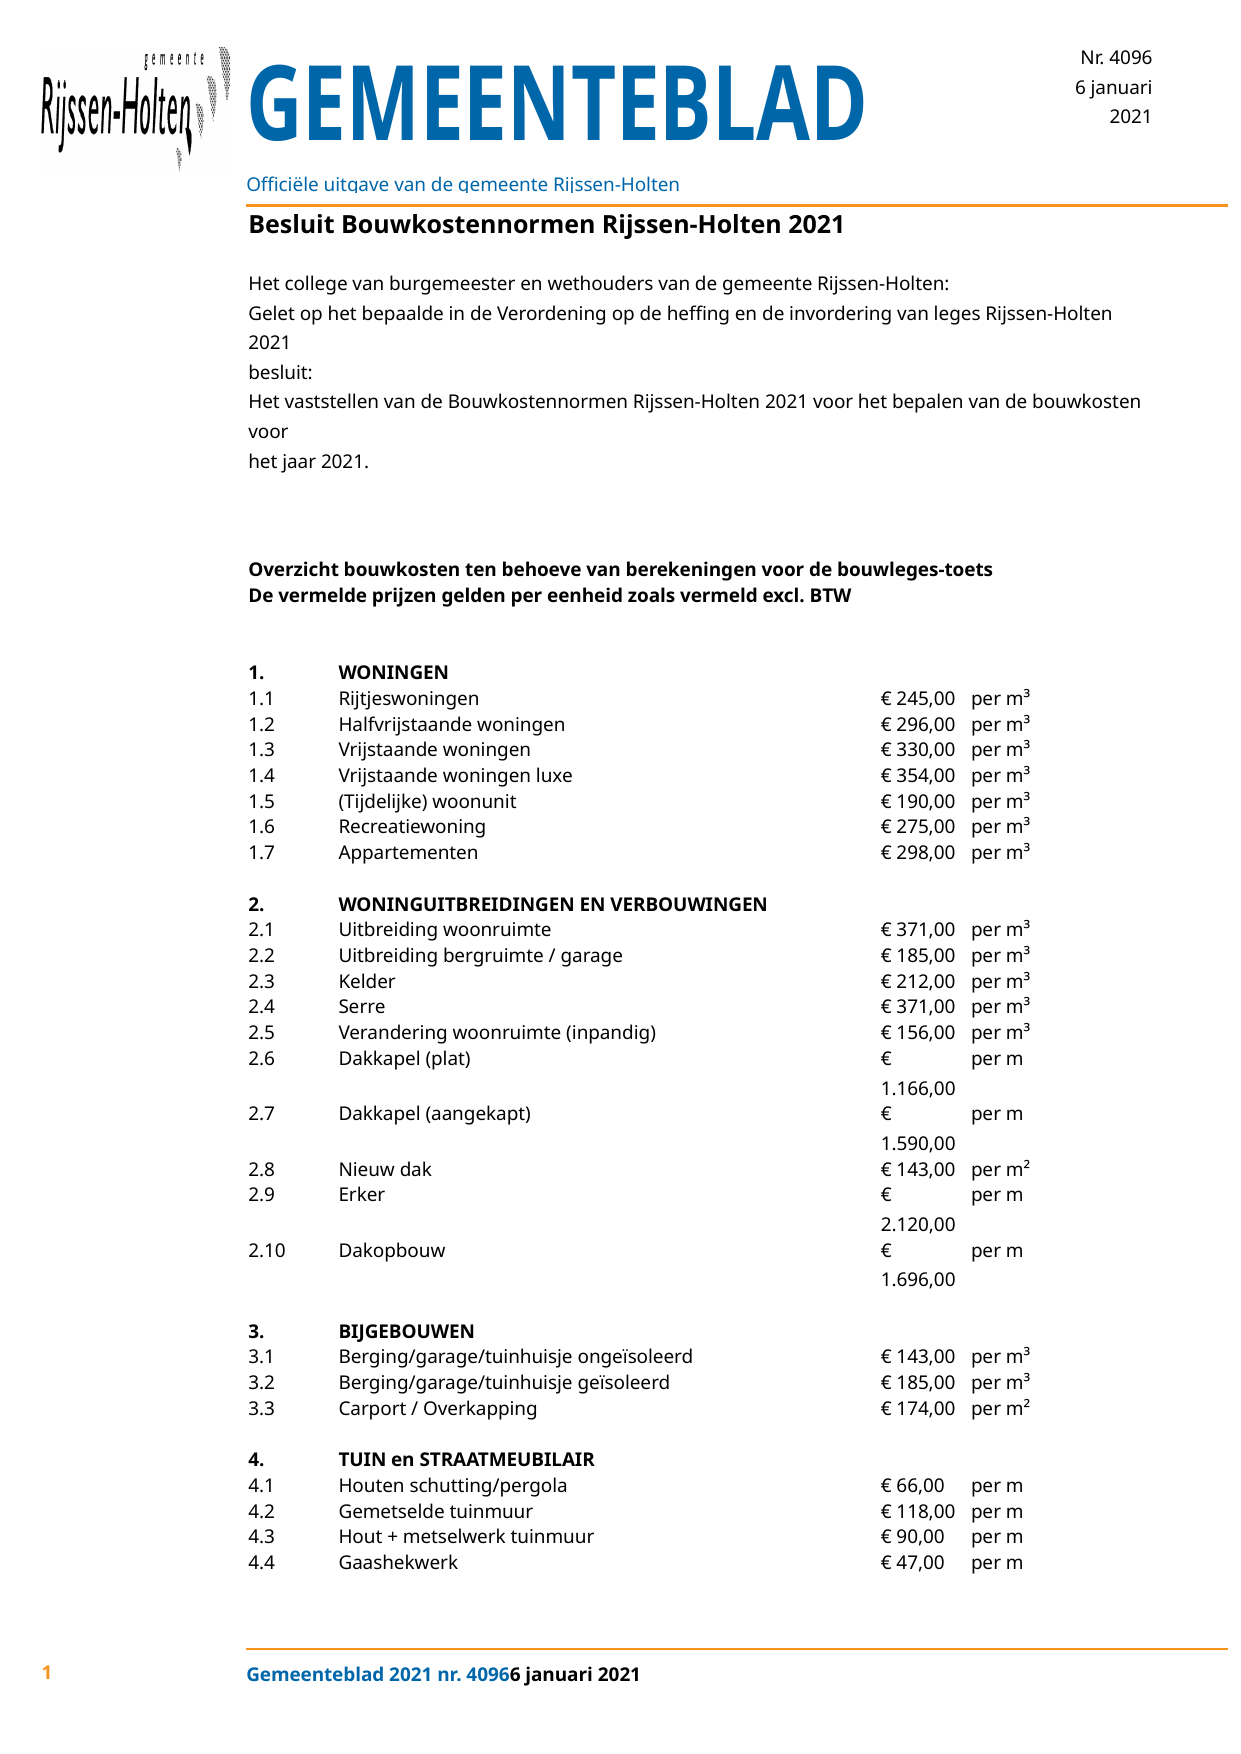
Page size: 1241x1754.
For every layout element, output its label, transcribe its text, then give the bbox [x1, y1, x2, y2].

table_cell [519, 994, 609, 1019]
table_cell per m [971, 1237, 1061, 1292]
table_cell [881, 891, 971, 917]
table_cell per m [971, 1498, 1061, 1524]
table_cell [248, 1292, 338, 1318]
table_cell [790, 917, 881, 942]
table_cell [609, 685, 700, 711]
table_cell [609, 711, 700, 736]
table_cell per m³ [971, 711, 1061, 736]
table_cell 4.3 [248, 1524, 338, 1549]
table_cell [429, 994, 519, 1019]
table_cell € 1.166,00 [881, 1045, 971, 1101]
table_cell [609, 1447, 700, 1472]
table_cell [790, 608, 881, 633]
text besluit: [248, 359, 1152, 385]
table_cell [609, 1524, 700, 1549]
table_cell [429, 608, 519, 633]
table_cell per m³ [971, 968, 1061, 994]
table_cell [519, 1045, 609, 1101]
table_cell [790, 659, 881, 685]
table_cell [790, 942, 881, 968]
table_cell [609, 1550, 700, 1575]
table_cell [700, 1318, 790, 1344]
table_cell 2.4 [248, 994, 338, 1019]
table_cell [700, 659, 790, 685]
table_cell [700, 788, 790, 814]
table_cell [790, 1292, 881, 1318]
table_cell [1061, 1395, 1152, 1421]
table_cell [700, 608, 790, 633]
table_cell [790, 1472, 881, 1498]
table_cell [429, 1182, 519, 1237]
table_cell [1061, 1344, 1152, 1369]
table_cell [881, 1447, 971, 1472]
table_cell € 174,00 [881, 1395, 971, 1421]
table_cell [700, 814, 790, 839]
table_cell Erker [338, 1182, 429, 1237]
table_cell [338, 1292, 429, 1318]
table_cell per m [971, 1550, 1061, 1575]
table_cell [609, 1395, 700, 1421]
table_cell Dakkapel (plat) [338, 1045, 519, 1101]
table_cell [1061, 1045, 1152, 1101]
table_cell Berging/garage/tuinhuisje ongeïsoleerd [338, 1344, 700, 1369]
table_cell [1061, 1524, 1152, 1549]
table_cell [248, 865, 338, 891]
table_cell [790, 891, 881, 917]
table_cell [881, 1421, 971, 1447]
table_cell € 190,00 [881, 788, 971, 814]
table_cell [609, 968, 700, 994]
table_cell [700, 1472, 790, 1498]
table_cell 3.1 [248, 1344, 338, 1369]
table_cell [790, 685, 881, 711]
table_cell per m² [971, 1395, 1061, 1421]
table_cell [700, 1156, 790, 1182]
table_cell [1061, 814, 1152, 839]
table_cell [609, 1575, 700, 1601]
table_cell [519, 1421, 609, 1447]
table_cell per m³ [971, 994, 1061, 1019]
table_cell 2. [248, 891, 338, 917]
table_cell [790, 1237, 881, 1292]
table_cell [338, 634, 429, 659]
table_cell [700, 1101, 790, 1156]
table_cell per m³ [971, 788, 1061, 814]
table_cell [1061, 1292, 1152, 1318]
table_cell [609, 865, 700, 891]
table_cell [971, 659, 1061, 685]
table_cell per m³ [971, 839, 1061, 865]
table_cell [700, 994, 790, 1019]
table_cell per m [971, 1045, 1061, 1101]
table_cell [609, 1472, 700, 1498]
table_cell [1061, 942, 1152, 968]
table_cell [609, 762, 700, 788]
table_cell [609, 1498, 700, 1524]
table_cell [429, 634, 519, 659]
table_cell (Tijdelijke) woonunit [338, 788, 609, 814]
table_cell 1.3 [248, 736, 338, 762]
table_cell [971, 1292, 1061, 1318]
table_cell [700, 1498, 790, 1524]
table_cell [429, 1575, 519, 1601]
table_cell € 47,00 [881, 1550, 971, 1575]
table_cell [429, 1292, 519, 1318]
table_cell [700, 1344, 790, 1369]
table_header Overzicht bouwkosten ten behoeve van berekeningen voor de bouwleges-toets [248, 556, 1061, 582]
table_cell € 371,00 [881, 994, 971, 1019]
table_cell [1061, 1237, 1152, 1292]
table_cell [700, 942, 790, 968]
table_cell [700, 685, 790, 711]
table_cell [519, 1292, 609, 1318]
table_cell [609, 788, 700, 814]
table_cell Carport / Overkapping [338, 1395, 609, 1421]
table_cell [790, 788, 881, 814]
table_cell WONINGUITBREIDINGEN EN VERBOUWINGEN [338, 891, 790, 917]
table_cell 2.2 [248, 942, 338, 968]
table_cell [609, 814, 700, 839]
table_cell € 330,00 [881, 736, 971, 762]
table_cell € 118,00 [881, 1498, 971, 1524]
table_cell [700, 968, 790, 994]
table_cell [1061, 1318, 1152, 1344]
table_cell [1061, 1020, 1152, 1045]
table_cell 3.3 [248, 1395, 338, 1421]
table_cell € 185,00 [881, 942, 971, 968]
table_cell [881, 582, 971, 608]
table_cell [790, 1369, 881, 1395]
table_cell [790, 994, 881, 1019]
table_cell [1061, 1472, 1152, 1498]
table_cell [248, 608, 338, 633]
table_cell [700, 1524, 790, 1549]
table_cell [519, 685, 609, 711]
table_cell [881, 634, 971, 659]
table_cell [700, 1045, 790, 1101]
table_cell Gaashekwerk [338, 1550, 519, 1575]
table_cell [609, 608, 700, 633]
table_cell [1061, 968, 1152, 994]
table_cell [971, 582, 1061, 608]
table_cell [429, 865, 519, 891]
table_cell 2.1 [248, 917, 338, 942]
table_cell [881, 1292, 971, 1318]
table_cell [609, 1318, 700, 1344]
table_cell € 1.696,00 [881, 1237, 971, 1292]
table_cell [1061, 917, 1152, 942]
table_cell [700, 1447, 790, 1472]
table_cell [971, 1447, 1061, 1472]
table_cell 2.7 [248, 1101, 338, 1156]
table_cell [1061, 1575, 1152, 1601]
text Het vaststellen van de Bouwkostennormen Rijssen-Holten 2021 voor het bepalen van de bouwkosten voor [248, 389, 1152, 444]
table_cell per m³ [971, 814, 1061, 839]
table_cell € 143,00 [881, 1156, 971, 1182]
table_cell 1.6 [248, 814, 338, 839]
table_cell [790, 1318, 881, 1344]
table_cell [248, 634, 338, 659]
table_cell [1061, 891, 1152, 917]
table_cell per m³ [971, 1344, 1061, 1369]
table_cell [700, 1292, 790, 1318]
table_cell € 185,00 [881, 1369, 971, 1395]
table_cell [1061, 1550, 1152, 1575]
table_cell 1.4 [248, 762, 338, 788]
table_cell [700, 1421, 790, 1447]
table_cell Berging/garage/tuinhuisje geïsoleerd [338, 1369, 700, 1395]
table_cell € 66,00 [881, 1472, 971, 1498]
table_cell [700, 736, 790, 762]
table_cell [790, 1447, 881, 1472]
table_cell € 371,00 [881, 917, 971, 942]
table_cell [519, 1156, 609, 1182]
table_cell [609, 1182, 700, 1237]
table_cell Gemetselde tuinmuur [338, 1498, 609, 1524]
table_cell [790, 1498, 881, 1524]
table_cell [790, 1344, 881, 1369]
table_cell 4. [248, 1447, 338, 1472]
table_cell [609, 839, 700, 865]
table_cell 2.6 [248, 1045, 338, 1101]
table_cell Uitbreiding woonruimte [338, 917, 609, 942]
table_cell [971, 865, 1061, 891]
table_cell per m [971, 1182, 1061, 1237]
table_cell Kelder [338, 968, 429, 994]
table_cell Nieuw dak [338, 1156, 519, 1182]
table_cell Appartementen [338, 839, 519, 865]
table_cell € 296,00 [881, 711, 971, 736]
table_cell per m [971, 1524, 1061, 1549]
table_cell [790, 839, 881, 865]
table_cell Dakkapel (aangekapt) [338, 1101, 609, 1156]
table_cell [1061, 1498, 1152, 1524]
table_cell 2.5 [248, 1020, 338, 1045]
table_cell Verandering woonruimte (inpandig) [338, 1020, 700, 1045]
table_cell [519, 814, 609, 839]
table_cell [881, 608, 971, 633]
table_cell Rijtjeswoningen [338, 685, 519, 711]
table_cell 1.7 [248, 839, 338, 865]
table_cell € 2.120,00 [881, 1182, 971, 1237]
table_cell [519, 608, 609, 633]
table_cell [1061, 994, 1152, 1019]
table_cell € 1.590,00 [881, 1101, 971, 1156]
table_cell per m [971, 1472, 1061, 1498]
table_cell [881, 1318, 971, 1344]
table_cell [429, 968, 519, 994]
table_cell [790, 968, 881, 994]
table_cell [700, 1237, 790, 1292]
table_cell [1061, 865, 1152, 891]
table_cell [1061, 762, 1152, 788]
table_cell [609, 1421, 700, 1447]
table_cell [700, 1550, 790, 1575]
table_cell [790, 1101, 881, 1156]
table_cell [609, 659, 700, 685]
table_cell [1061, 582, 1152, 608]
table_cell [609, 917, 700, 942]
table_cell [971, 608, 1061, 633]
table_cell Dakopbouw [338, 1237, 519, 1292]
table_cell [700, 839, 790, 865]
table_cell per m³ [971, 762, 1061, 788]
table_cell [790, 762, 881, 788]
text Gelet op het bepaalde in de Verordening op de heffing en de invordering van leges Rijssen-Holten 2021 [248, 300, 1152, 355]
table_cell [519, 865, 609, 891]
table_cell [700, 1395, 790, 1421]
table_cell [1061, 1421, 1152, 1447]
table_cell 2.3 [248, 968, 338, 994]
table_cell [1061, 711, 1152, 736]
table_cell 4.1 [248, 1472, 338, 1498]
table_cell WONINGEN [338, 659, 519, 685]
table_cell Recreatiewoning [338, 814, 519, 839]
table_cell [429, 1421, 519, 1447]
table_cell per m [971, 1101, 1061, 1156]
table_cell [790, 865, 881, 891]
table_cell [609, 1101, 700, 1156]
table_cell 1.1 [248, 685, 338, 711]
text Besluit Bouwkostennormen Rijssen-Holten 2021 [248, 207, 1152, 241]
table_cell [609, 1156, 700, 1182]
table_cell per m³ [971, 736, 1061, 762]
table_cell € 298,00 [881, 839, 971, 865]
table_cell [881, 865, 971, 891]
table_cell [790, 1020, 881, 1045]
table_cell € 354,00 [881, 762, 971, 788]
table_cell 1.2 [248, 711, 338, 736]
table_cell [1061, 634, 1152, 659]
table_cell [1061, 788, 1152, 814]
table_cell [1061, 1447, 1152, 1472]
table_cell [881, 659, 971, 685]
table_cell € 212,00 [881, 968, 971, 994]
table_cell [519, 1575, 609, 1601]
table_cell [338, 608, 429, 633]
table_cell [519, 1318, 609, 1344]
table_cell [790, 634, 881, 659]
table_cell [971, 1421, 1061, 1447]
table_cell [881, 1575, 971, 1601]
table_cell [338, 1575, 429, 1601]
text Het college van burgemeester en wethouders van de gemeente Rijssen-Holten: [248, 270, 1152, 296]
table_cell [790, 1575, 881, 1601]
table_cell per m³ [971, 1369, 1061, 1395]
table_cell [519, 1182, 609, 1237]
table_cell [519, 634, 609, 659]
table_cell Vrijstaande woningen [338, 736, 609, 762]
table_cell 2.9 [248, 1182, 338, 1237]
table_cell € 156,00 [881, 1020, 971, 1045]
table_cell [1061, 1156, 1152, 1182]
table_cell 4.4 [248, 1550, 338, 1575]
table_cell [700, 711, 790, 736]
table_cell Vrijstaande woningen luxe [338, 762, 609, 788]
table_cell [790, 1156, 881, 1182]
table_cell [790, 1421, 881, 1447]
table_cell [700, 1182, 790, 1237]
table_cell per m³ [971, 685, 1061, 711]
table_cell 1. [248, 659, 338, 685]
table_cell [519, 1550, 609, 1575]
table_cell Hout + metselwerk tuinmuur [338, 1524, 609, 1549]
table_cell [609, 1292, 700, 1318]
table_cell [790, 1524, 881, 1549]
table_cell per m² [971, 1156, 1061, 1182]
table_cell [519, 1237, 609, 1292]
table_cell [700, 1575, 790, 1601]
table_cell [700, 762, 790, 788]
table_cell [790, 814, 881, 839]
table_cell [248, 1421, 338, 1447]
table_cell 2.10 [248, 1237, 338, 1292]
table_cell € 90,00 [881, 1524, 971, 1549]
table_cell per m³ [971, 917, 1061, 942]
table_cell [248, 1575, 338, 1601]
table_cell [519, 839, 609, 865]
table_cell [519, 659, 609, 685]
table_cell [1061, 608, 1152, 633]
table_cell [609, 634, 700, 659]
table_cell Serre [338, 994, 429, 1019]
table_cell [790, 1045, 881, 1101]
table_cell TUIN en STRAATMEUBILAIR [338, 1447, 609, 1472]
table_cell [971, 891, 1061, 917]
table_cell 4.2 [248, 1498, 338, 1524]
table_cell [971, 1575, 1061, 1601]
table_cell [700, 865, 790, 891]
table_cell 3. [248, 1318, 338, 1344]
table_cell [700, 1369, 790, 1395]
table_cell [700, 917, 790, 942]
table_cell € 275,00 [881, 814, 971, 839]
picture [41, 47, 231, 172]
table_cell [790, 1395, 881, 1421]
table_cell [609, 994, 700, 1019]
table_cell [790, 1550, 881, 1575]
table_cell [1061, 1369, 1152, 1395]
table_cell [700, 634, 790, 659]
table_cell € 143,00 [881, 1344, 971, 1369]
table_cell 3.2 [248, 1369, 338, 1395]
table_cell [609, 1045, 700, 1101]
table_cell [1061, 839, 1152, 865]
table_cell [1061, 1101, 1152, 1156]
table_cell [1061, 685, 1152, 711]
table_cell per m³ [971, 1020, 1061, 1045]
table_cell [609, 736, 700, 762]
table_cell Uitbreiding bergruimte / garage [338, 942, 700, 968]
table_cell [790, 1182, 881, 1237]
table_header [1061, 556, 1152, 582]
table_cell [790, 711, 881, 736]
table_cell [1061, 1182, 1152, 1237]
table_cell BIJGEBOUWEN [338, 1318, 519, 1344]
table_cell 2.8 [248, 1156, 338, 1182]
table_cell € 245,00 [881, 685, 971, 711]
table_cell Halfvrijstaande woningen [338, 711, 609, 736]
table_cell per m³ [971, 942, 1061, 968]
table_cell [519, 968, 609, 994]
table_cell De vermelde prijzen gelden per eenheid zoals vermeld excl. BTW [248, 582, 881, 608]
table_cell [700, 1020, 790, 1045]
table_cell 1.5 [248, 788, 338, 814]
table_cell [338, 865, 429, 891]
table_cell [1061, 736, 1152, 762]
text het jaar 2021. [248, 448, 1152, 473]
table_cell [338, 1421, 429, 1447]
table_cell [971, 1318, 1061, 1344]
table_cell [790, 736, 881, 762]
table_cell [609, 1237, 700, 1292]
table_cell [971, 634, 1061, 659]
table_cell Houten schutting/pergola [338, 1472, 609, 1498]
table_cell [1061, 659, 1152, 685]
